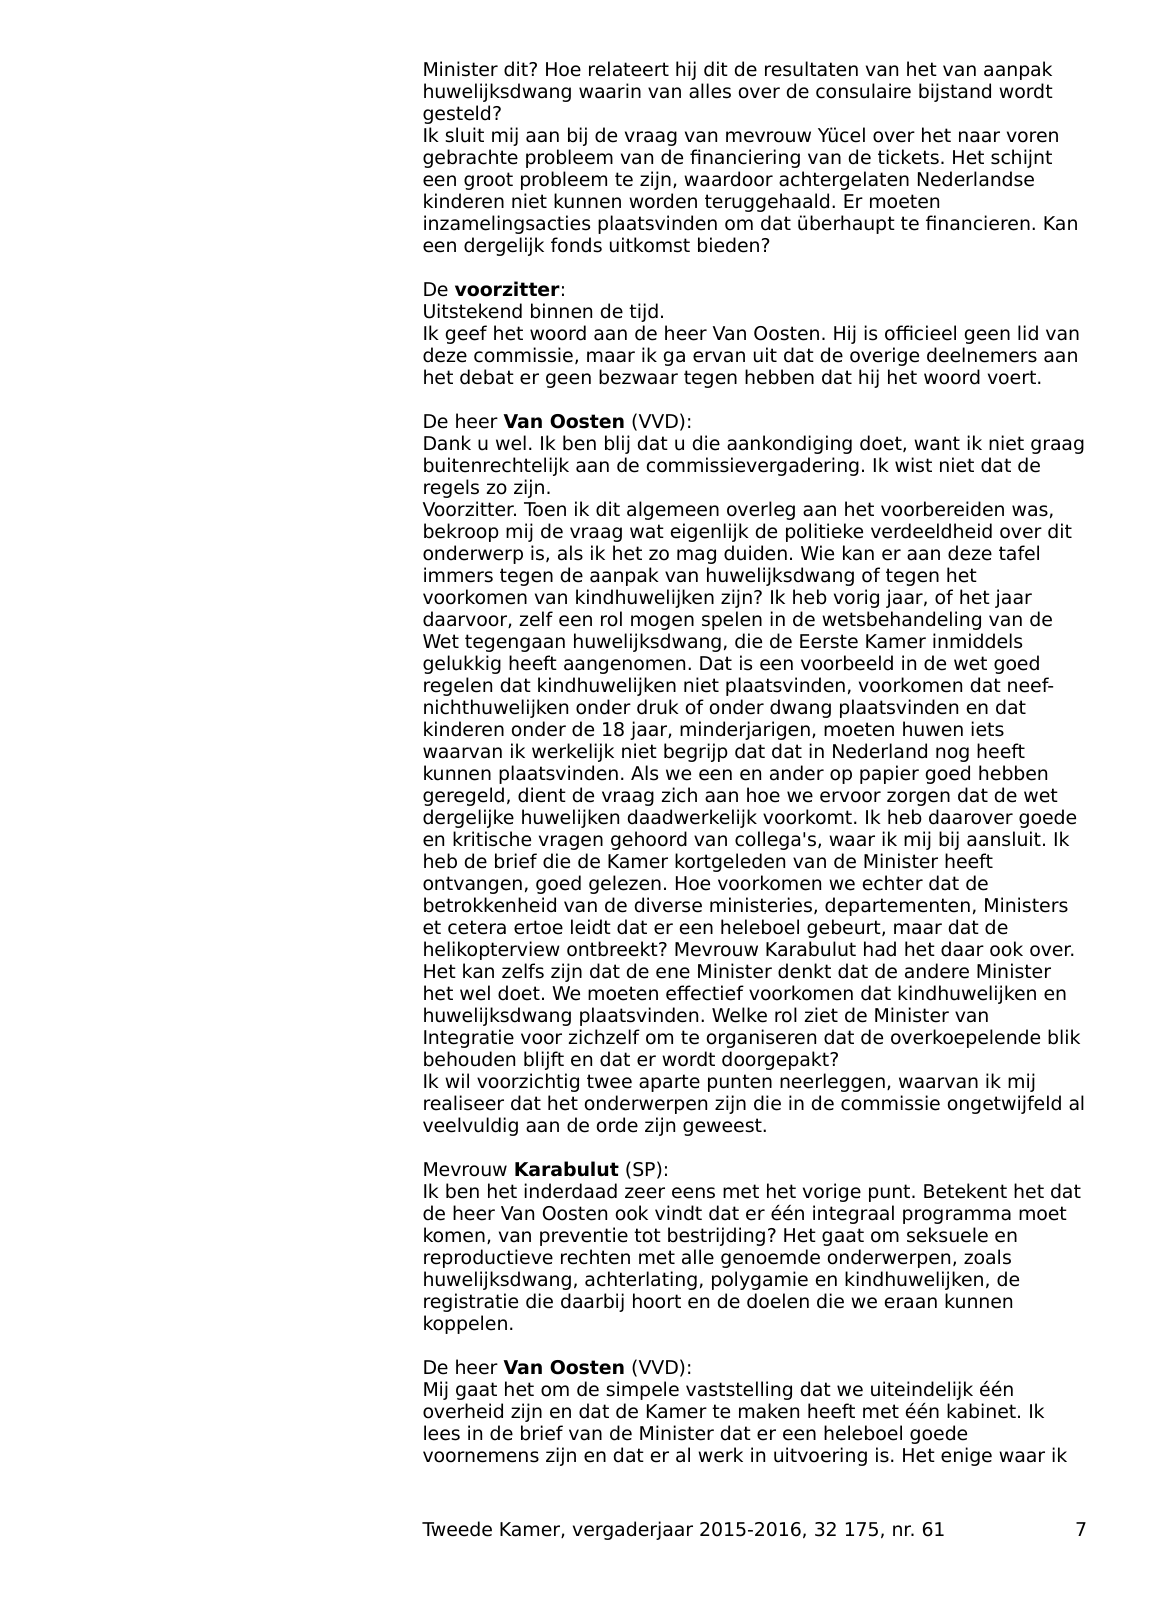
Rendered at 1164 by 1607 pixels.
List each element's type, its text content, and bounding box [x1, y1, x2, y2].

text Mij gaat het om de simpele vaststelling dat we uiteindelijk één overheid zijn en dat de Kamer te maken heeft met één kabinet. Ik lees in de brief van de Minister dat er een heleboel goede voornemens zijn en dat er al werk in uitvoering is. Het enige waar ik [422, 1379, 1087, 1467]
text Mevrouw Karabulut (SP): [422, 1159, 1087, 1181]
text De heer Van Oosten (VVD): [422, 1357, 1087, 1379]
text Ik sluit mij aan bij de vraag van mevrouw Yücel over het naar voren gebrachte probleem van de financiering van de tickets. Het schijnt een groot probleem te zijn, waardoor achtergelaten Nederlandse kinderen niet kunnen worden teruggehaald. Er moeten inzamelingsacties plaatsvinden om dat überhaupt te financieren. Kan een dergelijk fonds uitkomst bieden? [422, 125, 1087, 257]
text Ik ben het inderdaad zeer eens met het vorige punt. Betekent het dat de heer Van Oosten ook vindt dat er één integraal programma moet komen, van preventie tot bestrijding? Het gaat om seksuele en reproductieve rechten met alle genoemde onderwerpen, zoals huwelijksdwang, achterlating, polygamie en kindhuwelijken, de registratie die daarbij hoort en de doelen die we eraan kunnen koppelen. [422, 1181, 1087, 1334]
text Ik wil voorzichtig twee aparte punten neerleggen, waarvan ik mij realiseer dat het onderwerpen zijn die in de commissie ongetwijfeld al veelvuldig aan de orde zijn geweest. [422, 1071, 1087, 1136]
text De heer Van Oosten (VVD): [422, 411, 1087, 433]
text Ik geef het woord aan de heer Van Oosten. Hij is officieel geen lid van deze commissie, maar ik ga ervan uit dat de overige deelnemers aan het debat er geen bezwaar tegen hebben dat hij het woord voert. [422, 323, 1087, 389]
text Dank u wel. Ik ben blij dat u die aankondiging doet, want ik niet graag buitenrechtelijk aan de commissievergadering. Ik wist niet dat de regels zo zijn. [422, 433, 1087, 499]
text Voorzitter. Toen ik dit algemeen overleg aan het voorbereiden was, bekroop mij de vraag wat eigenlijk de politieke verdeeldheid over dit onderwerp is, als ik het zo mag duiden. Wie kan er aan deze tafel immers tegen de aanpak van huwelijksdwang of tegen het voorkomen van kindhuwelijken zijn? Ik heb vorig jaar, of het jaar daarvoor, zelf een rol mogen spelen in de wetsbehandeling van de Wet tegengaan huwelijksdwang, die de Eerste Kamer inmiddels gelukkig heeft aangenomen. Dat is een voorbeeld in de wet goed regelen dat kindhuwelijken niet plaatsvinden, voorkomen dat neef-nichthuwelijken onder druk of onder dwang plaatsvinden en dat kinderen onder de 18 jaar, minderjarigen, moeten huwen iets waarvan ik werkelijk niet begrijp dat dat in Nederland nog heeft kunnen plaatsvinden. Als we een en ander op papier goed hebben geregeld, dient de vraag zich aan hoe we ervoor zorgen dat de wet dergelijke huwelijken daadwerkelijk voorkomt. Ik heb daarover goede en kritische vragen gehoord van collega's, waar ik mij bij aansluit. Ik heb de brief die de Kamer kortgeleden van de Minister heeft ontvangen, goed gelezen. Hoe voorkomen we echter dat de betrokkenheid van de diverse ministeries, departementen, Ministers et cetera ertoe leidt dat er een heleboel gebeurt, maar dat de helikopterview ontbreekt? Mevrouw Karabulut had het daar ook over. Het kan zelfs zijn dat de ene Minister denkt dat de andere Minister het wel doet. We moeten effectief voorkomen dat kindhuwelijken en huwelijksdwang plaatsvinden. Welke rol ziet de Minister van Integratie voor zichzelf om te organiseren dat de overkoepelende blik behouden blijft en dat er wordt doorgepakt? [422, 499, 1087, 1071]
text Uitstekend binnen de tijd. [422, 301, 1087, 323]
text De voorzitter: [422, 279, 1087, 301]
text Minister dit? Hoe relateert hij dit de resultaten van het van aanpak huwelijksdwang waarin van alles over de consulaire bijstand wordt gesteld? [422, 59, 1087, 125]
